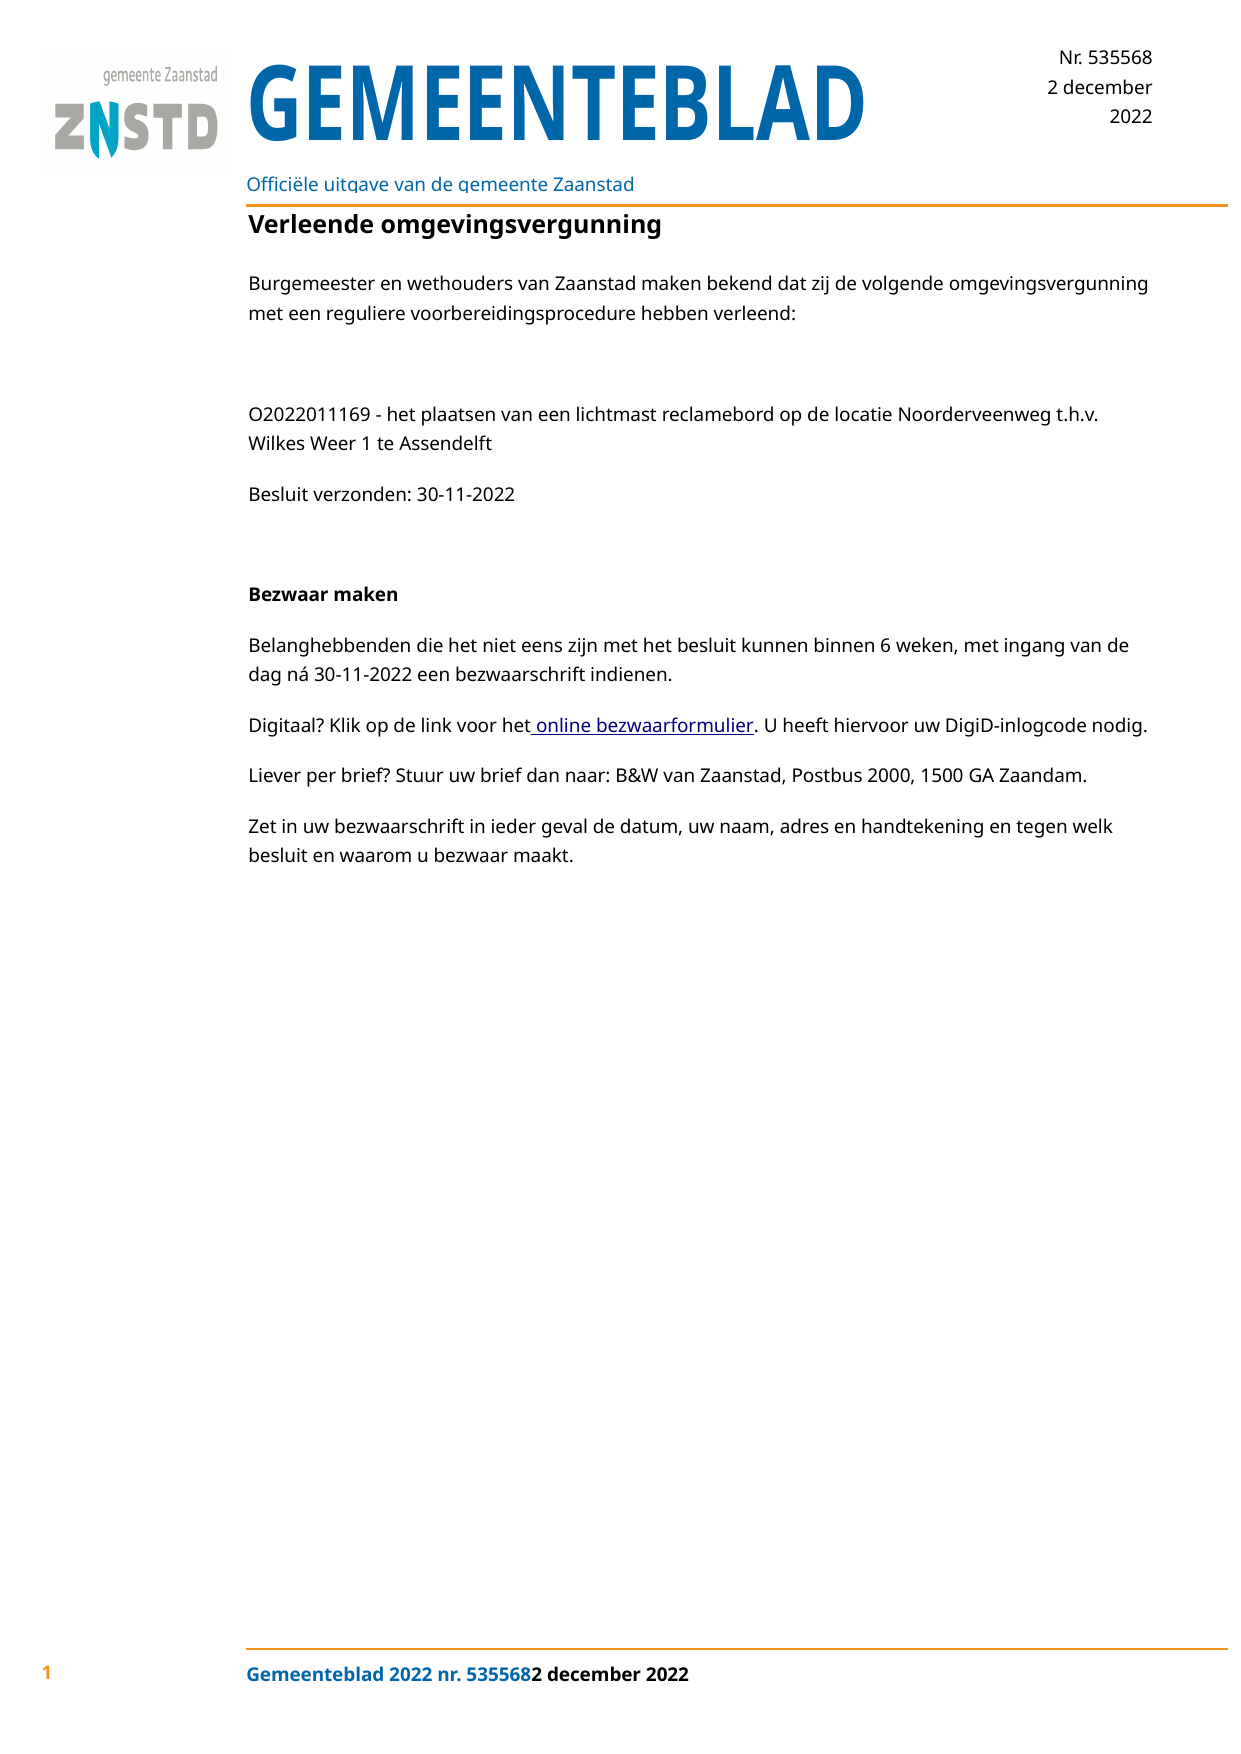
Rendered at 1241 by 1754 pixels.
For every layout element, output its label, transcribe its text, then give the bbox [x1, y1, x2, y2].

text O2022011169 - het plaatsen van een lichtmast reclamebord op de locatie Noorderveenweg t.h.v. Wilkes Weer 1 te Assendelft [248, 401, 1152, 456]
text Belanghebbenden die het niet eens zijn met het besluit kunnen binnen 6 weken, met ingang van de dag ná 30-11-2022 een bezwaarschrift indienen. [248, 632, 1152, 687]
text Bezwaar maken [248, 582, 1152, 607]
text Digitaal? Klik op de link voor het online bezwaarformulier. U heeft hiervoor uw DigiD-inlogcode nodig. [248, 712, 1152, 738]
text Verleende omgevingsvergunning [248, 207, 1152, 241]
text Liever per brief? Stuur uw brief dan naar: B&W van Zaanstad, Postbus 2000, 1500 GA Zaandam. [248, 762, 1152, 788]
text Burgemeester en wethouders van Zaanstad maken bekend dat zij de volgende omgevingsvergunning met een reguliere voorbereidingsprocedure hebben verleend: [248, 270, 1152, 326]
text Zet in uw bezwaarschrift in ieder geval de datum, uw naam, adres en handtekening en tegen welk besluit en waarom u bezwaar maakt. [248, 813, 1152, 868]
text Besluit verzonden: 30-11-2022 [248, 481, 1152, 506]
picture [41, 47, 231, 172]
